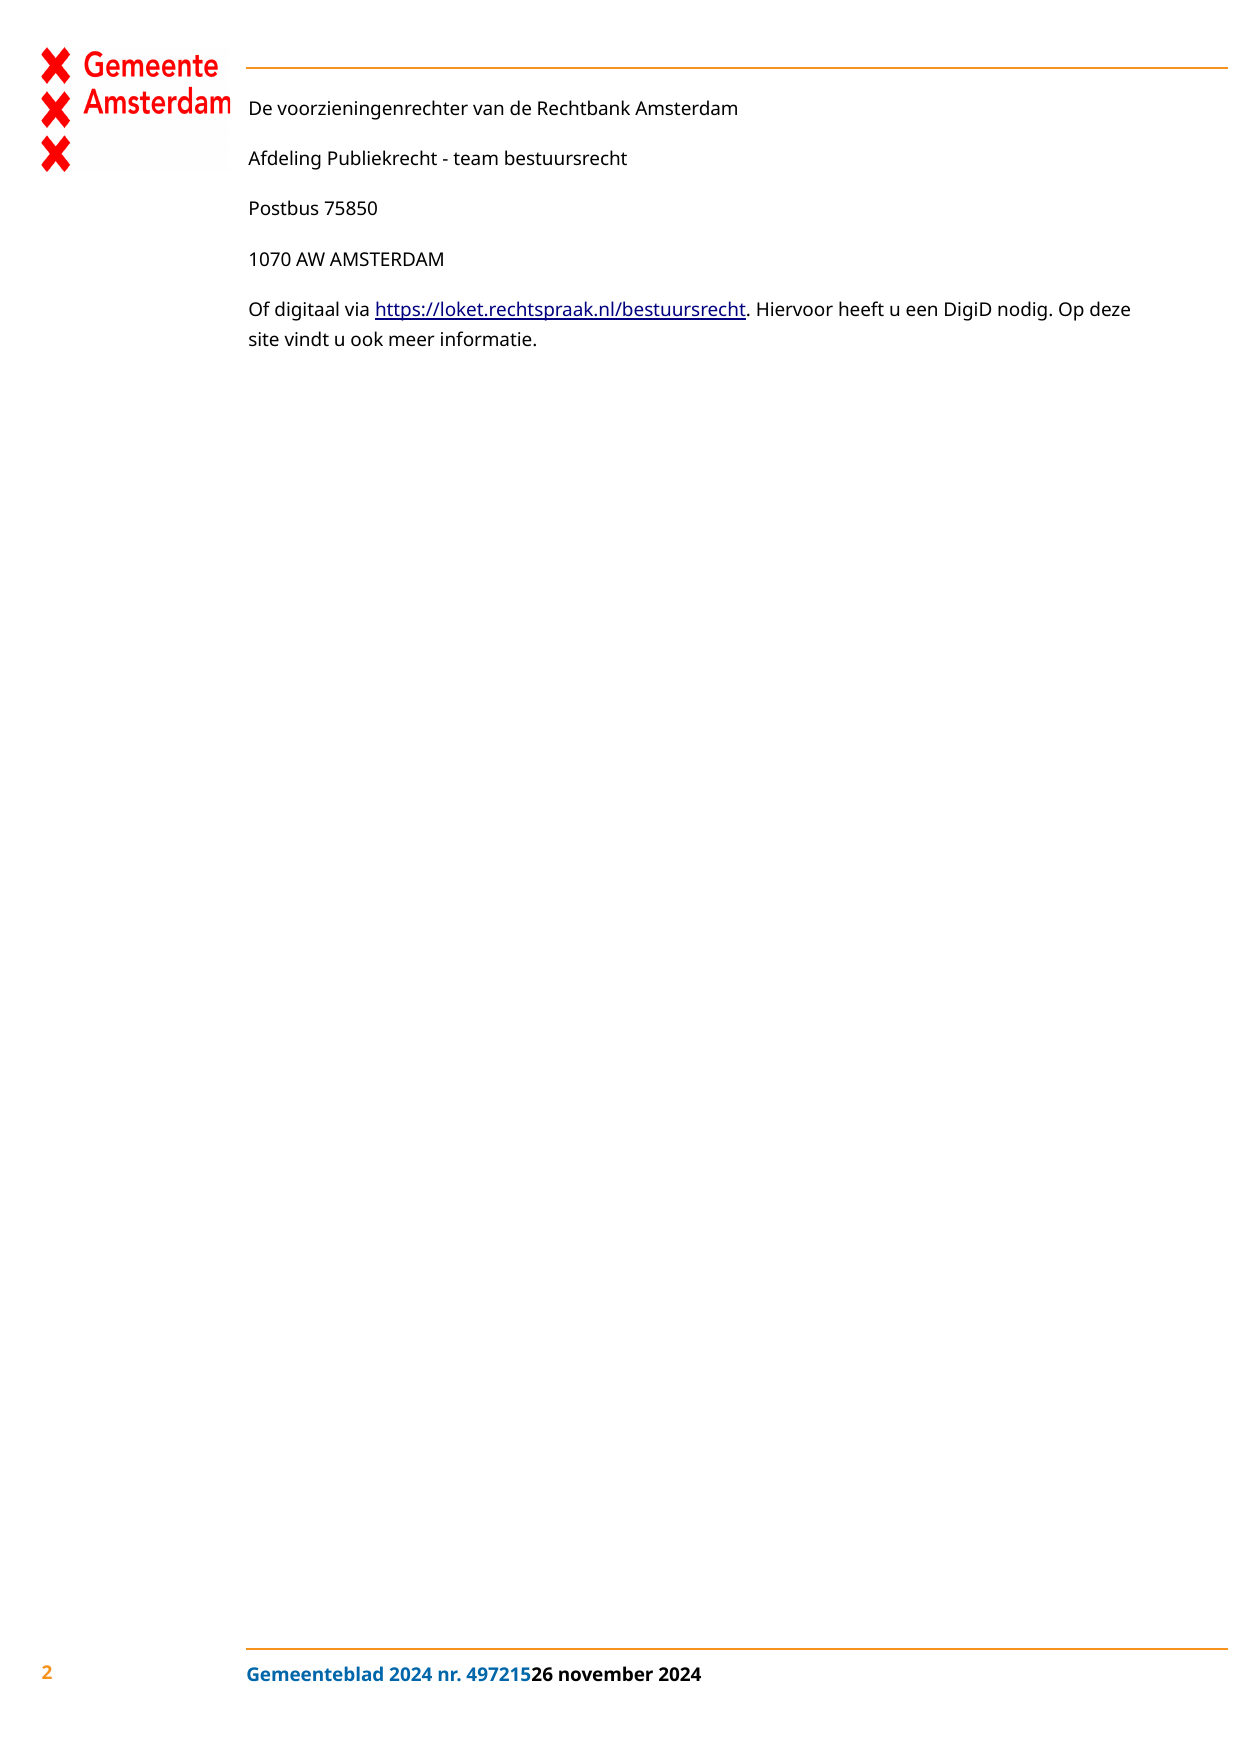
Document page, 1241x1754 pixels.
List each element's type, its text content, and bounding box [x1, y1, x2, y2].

text Postbus 75850 [248, 196, 1152, 221]
picture [41, 47, 231, 172]
text Afdeling Publiekrecht - team bestuursrecht [248, 145, 1152, 171]
text 1070 AW AMSTERDAM [248, 246, 1152, 272]
text De voorzieningenrechter van de Rechtbank Amsterdam [248, 95, 1152, 121]
text Of digitaal via https://loket.rechtspraak.nl/bestuursrecht. Hiervoor heeft u een DigiD nodig. Op deze site vindt u ook meer informatie. [248, 296, 1152, 352]
